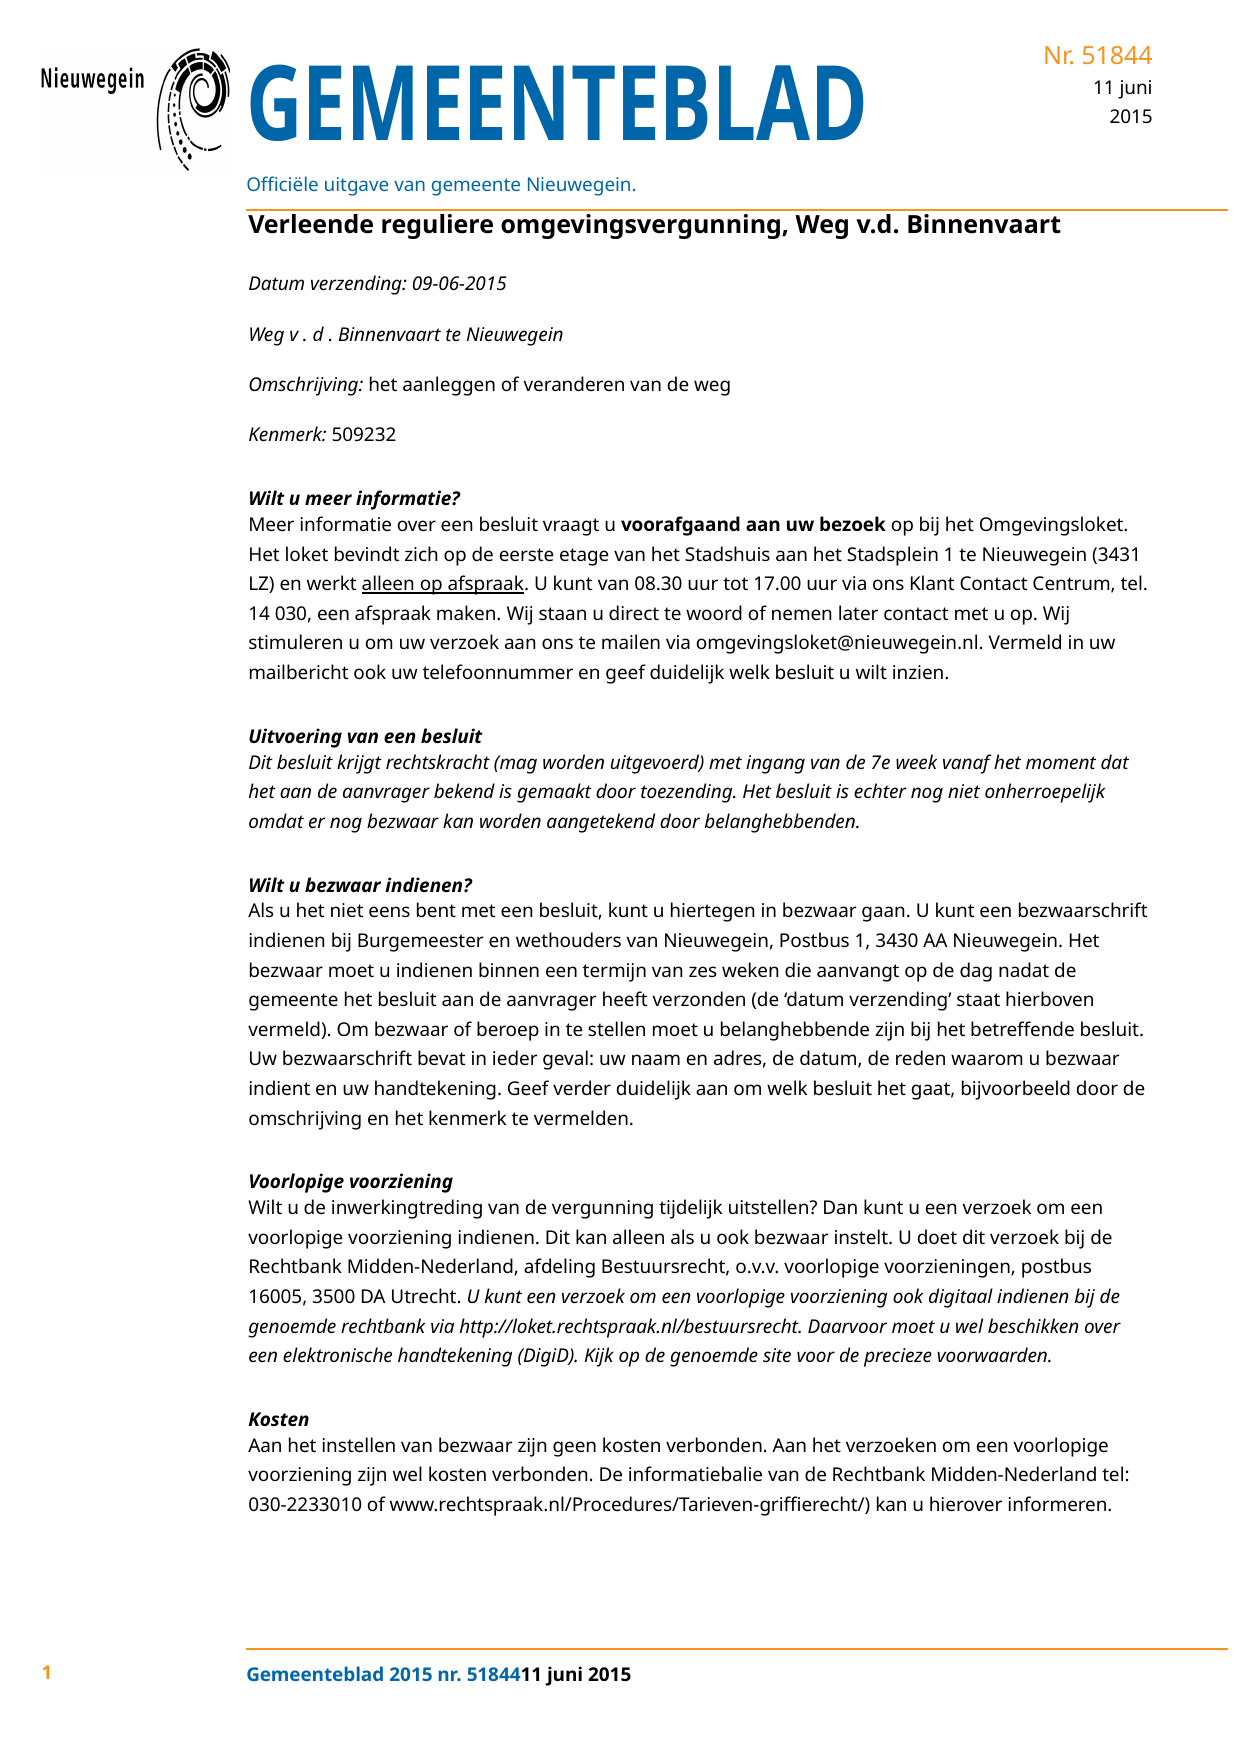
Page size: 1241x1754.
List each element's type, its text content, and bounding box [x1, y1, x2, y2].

text Wilt u bezwaar indienen? [248, 872, 1152, 898]
text Wilt u de inwerkingtreding van de vergunning tijdelijk uitstellen? Dan kunt u een verzoek om een voorlopige voorziening indienen. Dit kan alleen als u ook bezwaar instelt. U doet dit verzoek bij de Rechtbank Midden-Nederland, afdeling Bestuursrecht, o.v.v. voorlopige voorzieningen, postbus 16005, 3500 DA Utrecht. U kunt een verzoek om een voorlopige voorziening ook digitaal indienen bij de genoemde rechtbank via http://loket.rechtspraak.nl/bestuursrecht. Daarvoor moet u wel beschikken over een elektronische handtekening (DigiD). Kijk op de genoemde site voor de precieze voorwaarden. [248, 1194, 1152, 1368]
text Weg v . d . Binnenvaart te Nieuwegein [248, 321, 1152, 346]
text Als u het niet eens bent met een besluit, kunt u hiertegen in bezwaar gaan. U kunt een bezwaarschrift indienen bij Burgemeester en wethouders van Nieuwegein, Postbus 1, 3430 AA Nieuwegein. Het bezwaar moet u indienen binnen een termijn van zes weken die aanvangt op de dag nadat de gemeente het besluit aan de aanvrager heeft verzonden (de ‘datum verzending’ staat hierboven vermeld). Om bezwaar of beroep in te stellen moet u belanghebbende zijn bij het betreffende besluit. Uw bezwaarschrift bevat in ieder geval: uw naam en adres, de datum, de reden waarom u bezwaar indient en uw handtekening. Geef verder duidelijk aan om welk besluit het gaat, bijvoorbeeld door de omschrijving en het kenmerk te vermelden. [248, 898, 1152, 1131]
text Voorlopige voorziening [248, 1169, 1152, 1194]
text Aan het instellen van bezwaar zijn geen kosten verbonden. Aan het verzoeken om een voorlopige voorziening zijn wel kosten verbonden. De informatiebalie van de Rechtbank Midden-Nederland tel: 030-2233010 of www.rechtspraak.nl/Procedures/Tarieven-griffierecht/) kan u hierover informeren. [248, 1432, 1152, 1517]
text Omschrijving: het aanleggen of veranderen van de weg [248, 371, 1152, 397]
text Kenmerk: 509232 [248, 422, 1152, 447]
text Wilt u meer informatie? [248, 486, 1152, 511]
text Meer informatie over een besluit vraagt u voorafgaand aan uw bezoek op bij het Omgevingsloket. Het loket bevindt zich op de eerste etage van het Stadshuis aan het Stadsplein 1 te Nieuwegein (3431 LZ) en werkt alleen op afspraak. U kunt van 08.30 uur tot 17.00 uur via ons Klant Contact Centrum, tel. 14 030, een afspraak maken. Wij staan u direct te woord of nemen later contact met u op. Wij stimuleren u om uw verzoek aan ons te mailen via omgevingsloket@nieuwegein.nl. Vermeld in uw mailbericht ook uw telefoonnummer en geef duidelijk welk besluit u wilt inzien. [248, 511, 1152, 685]
text Dit besluit krijgt rechtskracht (mag worden uitgevoerd) met ingang van de 7e week vanaf het moment dat het aan de aanvrager bekend is gemaakt door toezending. Het besluit is echter nog niet onherroepelijk omdat er nog bezwaar kan worden aangetekend door belanghebbenden. [248, 749, 1152, 834]
text Verleende reguliere omgevingsvergunning, Weg v.d. Binnenvaart [248, 211, 1152, 241]
text Kosten [248, 1406, 1152, 1432]
text Datum verzending: 09-06-2015 [248, 270, 1152, 296]
picture [41, 47, 231, 172]
text Uitvoering van een besluit [248, 723, 1152, 749]
